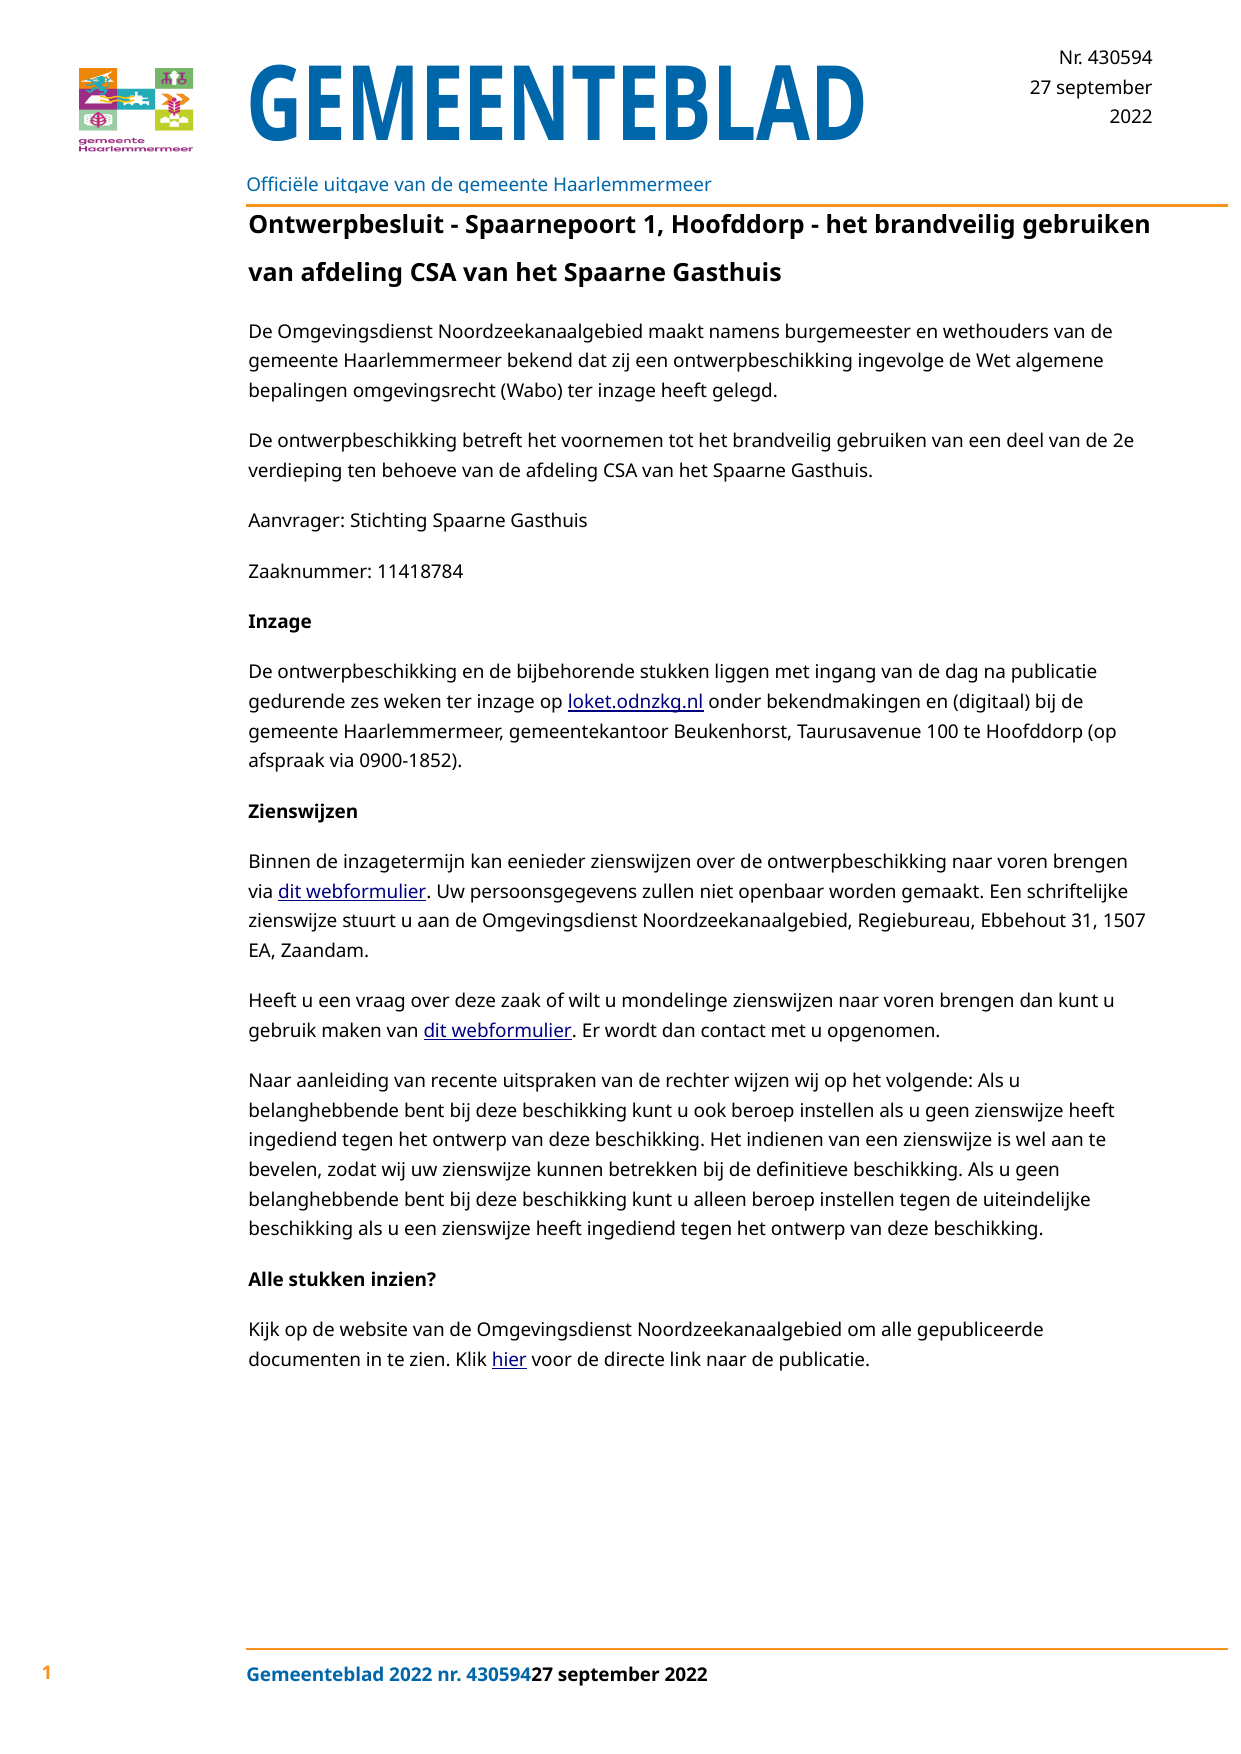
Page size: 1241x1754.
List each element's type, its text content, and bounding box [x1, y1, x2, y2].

text Binnen de inzagetermijn kan eenieder zienswijzen over de ontwerpbeschikking naar voren brengen via dit webformulier. Uw persoonsgegevens zullen niet openbaar worden gemaakt. Een schriftelijke zienswijze stuurt u aan de Omgevingsdienst Noordzeekanaalgebied, Regiebureau, Ebbehout 31, 1507 EA, Zaandam. [248, 848, 1152, 963]
text De Omgevingsdienst Noordzeekanaalgebied maakt namens burgemeester en wethouders van de gemeente Haarlemmermeer bekend dat zij een ontwerpbeschikking ingevolge de Wet algemene bepalingen omgevingsrecht (Wabo) ter inzage heeft gelegd. [248, 318, 1152, 403]
text Inzage [248, 608, 1152, 634]
text Kijk op de website van de Omgevingsdienst Noordzeekanaalgebied om alle gepubliceerde documenten in te zien. Klik hier voor de directe link naar de publicatie. [248, 1316, 1152, 1372]
text Ontwerpbesluit - Spaarnepoort 1, Hoofddorp - het brandveilig gebruiken van afdeling CSA van het Spaarne Gasthuis [248, 207, 1152, 288]
text Naar aanleiding van recente uitspraken van de rechter wijzen wij op het volgende: Als u belanghebbende bent bij deze beschikking kunt u ook beroep instellen als u geen zienswijze heeft ingediend tegen het ontwerp van deze beschikking. Het indienen van een zienswijze is wel aan te bevelen, zodat wij uw zienswijze kunnen betrekken bij de definitieve beschikking. Als u geen belanghebbende bent bij deze beschikking kunt u alleen beroep instellen tegen de uiteindelijke beschikking als u een zienswijze heeft ingediend tegen het ontwerp van deze beschikking. [248, 1067, 1152, 1241]
text De ontwerpbeschikking betreft het voornemen tot het brandveilig gebruiken van een deel van de 2e verdieping ten behoeve van de afdeling CSA van het Spaarne Gasthuis. [248, 427, 1152, 483]
text Zienswijzen [248, 798, 1152, 824]
text Alle stukken inzien? [248, 1266, 1152, 1292]
text Aanvrager: Stichting Spaarne Gasthuis [248, 507, 1152, 533]
text Zaaknummer: 11418784 [248, 558, 1152, 584]
picture [41, 47, 231, 172]
text Heeft u een vraag over deze zaak of wilt u mondelinge zienswijzen naar voren brengen dan kunt u gebruik maken van dit webformulier. Er wordt dan contact met u opgenomen. [248, 987, 1152, 1043]
text De ontwerpbeschikking en de bijbehorende stukken liggen met ingang van de dag na publicatie gedurende zes weken ter inzage op loket.odnzkg.nl onder bekendmakingen en (digitaal) bij de gemeente Haarlemmermeer, gemeentekantoor Beukenhorst, Taurusavenue 100 te Hoofddorp (op afspraak via 0900-1852). [248, 659, 1152, 773]
